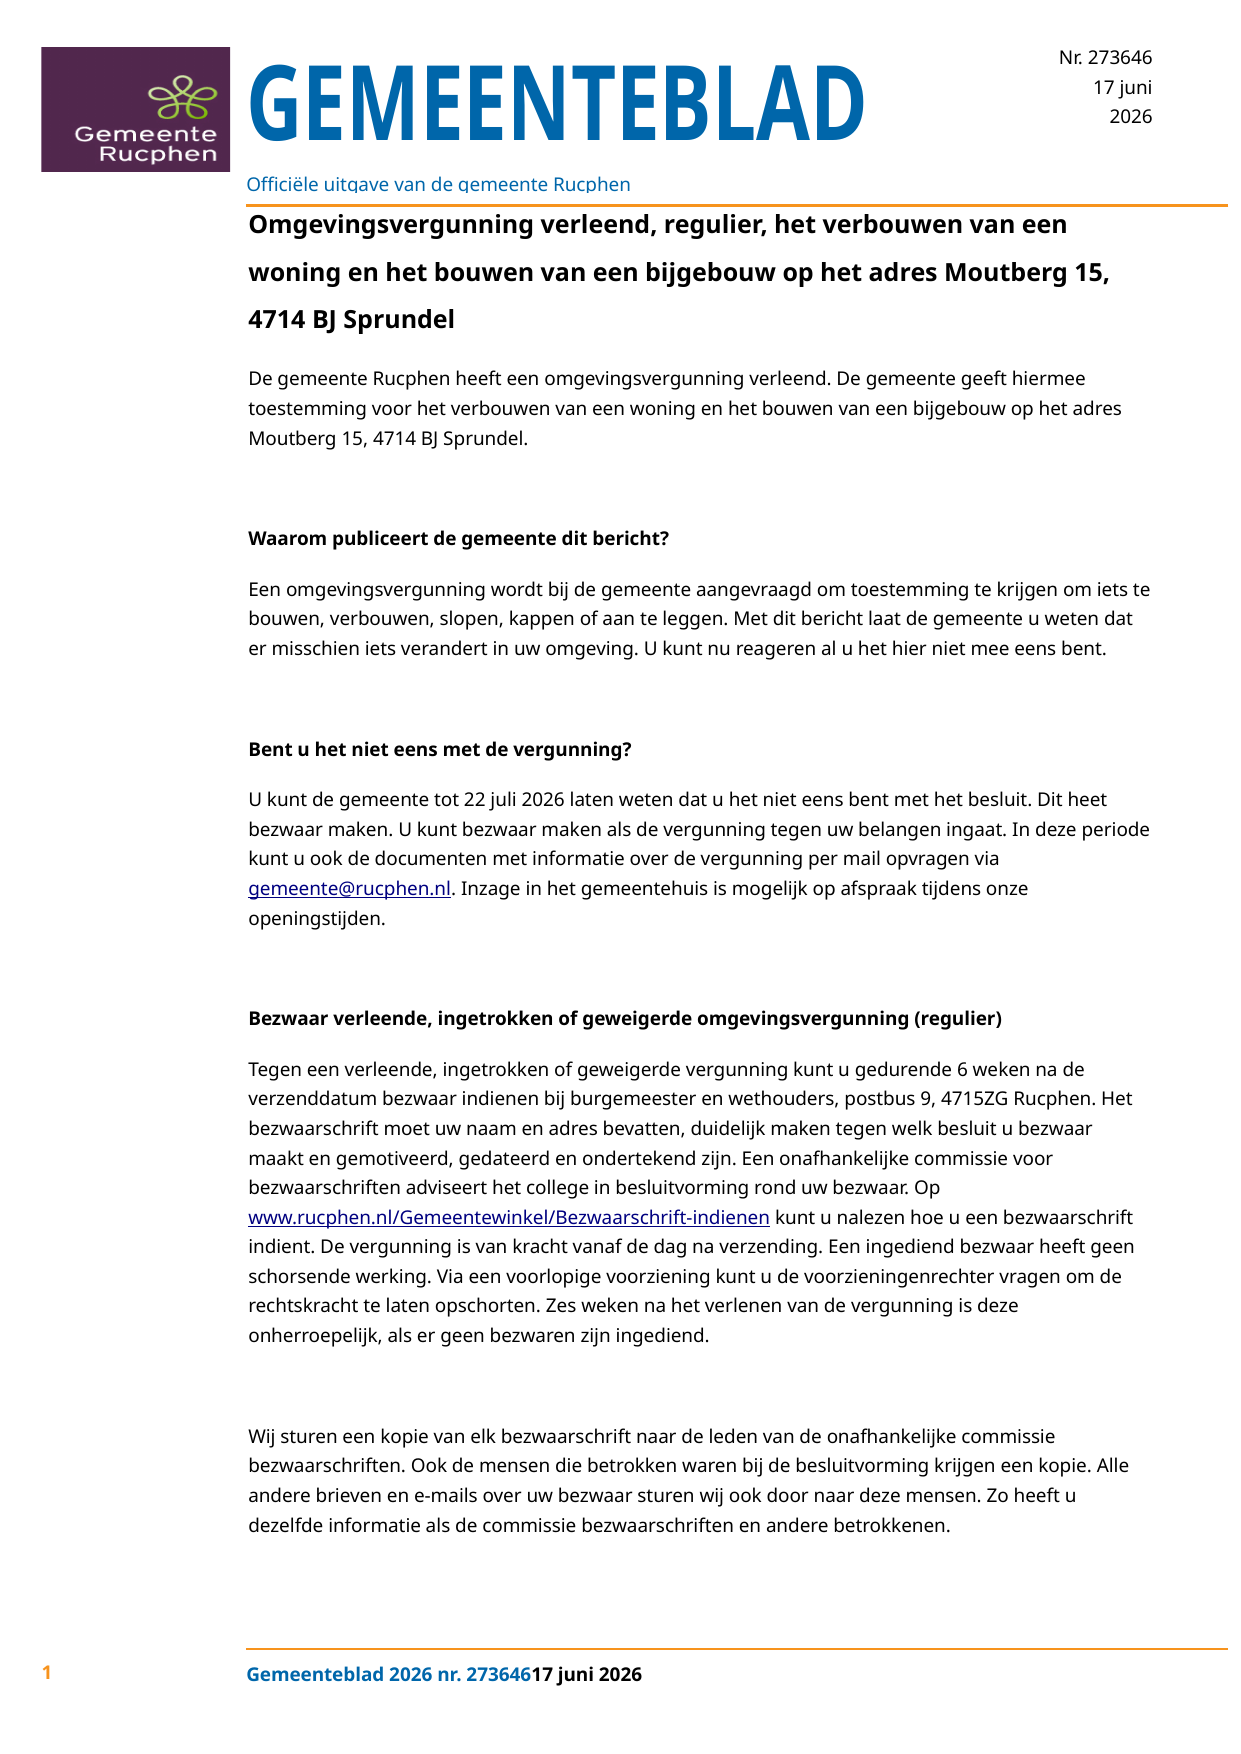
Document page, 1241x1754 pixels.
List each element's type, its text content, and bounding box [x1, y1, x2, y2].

text Bent u het niet eens met de vergunning? [248, 736, 1152, 762]
text De gemeente Rucphen heeft een omgevingsvergunning verleend. De gemeente geeft hiermee toestemming voor het verbouwen van een woning en het bouwen van een bijgebouw op het adres Moutberg 15, 4714 BJ Sprundel. [248, 366, 1152, 450]
text Omgevingsvergunning verleend, regulier, het verbouwen van een woning en het bouwen van een bijgebouw op het adres Moutberg 15, 4714 BJ Sprundel [248, 207, 1152, 336]
text Waarom publiceert de gemeente dit bericht? [248, 526, 1152, 551]
text U kunt de gemeente tot 22 juli 2026 laten weten dat u het niet eens bent met het besluit. Dit heet bezwaar maken. U kunt bezwaar maken als de vergunning tegen uw belangen ingaat. In deze periode kunt u ook de documenten met informatie over de vergunning per mail opvragen via gemeente@rucphen.nl. Inzage in het gemeentehuis is mogelijk op afspraak tijdens onze openingstijden. [248, 786, 1152, 930]
text Bezwaar verleende, ingetrokken of geweigerde omgevingsvergunning (regulier) [248, 1006, 1152, 1031]
text Wij sturen een kopie van elk bezwaarschrift naar de leden van de onafhankelijke commissie bezwaarschriften. Ook de mensen die betrokken waren bij de besluitvorming krijgen een kopie. Alle andere brieven en e-mails over uw bezwaar sturen wij ook door naar deze mensen. Zo heeft u dezelfde informatie als de commissie bezwaarschriften en andere betrokkenen. [248, 1423, 1152, 1537]
text Een omgevingsvergunning wordt bij de gemeente aangevraagd om toestemming te krijgen om iets te bouwen, verbouwen, slopen, kappen of aan te leggen. Met dit bericht laat de gemeente u weten dat er misschien iets verandert in uw omgeving. U kunt nu reageren al u het hier niet mee eens bent. [248, 576, 1152, 661]
picture [41, 47, 231, 172]
text Tegen een verleende, ingetrokken of geweigerde vergunning kunt u gedurende 6 weken na de verzenddatum bezwaar indienen bij burgemeester en wethouders, postbus 9, 4715ZG Rucphen. Het bezwaarschrift moet uw naam en adres bevatten, duidelijk maken tegen welk besluit u bezwaar maakt en gemotiveerd, gedateerd en ondertekend zijn. Een onafhankelijke commissie voor bezwaarschriften adviseert het college in besluitvorming rond uw bezwaar. Op www.rucphen.nl/Gemeentewinkel/Bezwaarschrift-indienen kunt u nalezen hoe u een bezwaarschrift indient. De vergunning is van kracht vanaf de dag na verzending. Een ingediend bezwaar heeft geen schorsende werking. Via een voorlopige voorziening kunt u de voorzieningenrechter vragen om de rechtskracht te laten opschorten. Zes weken na het verlenen van de vergunning is deze onherroepelijk, als er geen bezwaren zijn ingediend. [248, 1056, 1152, 1348]
